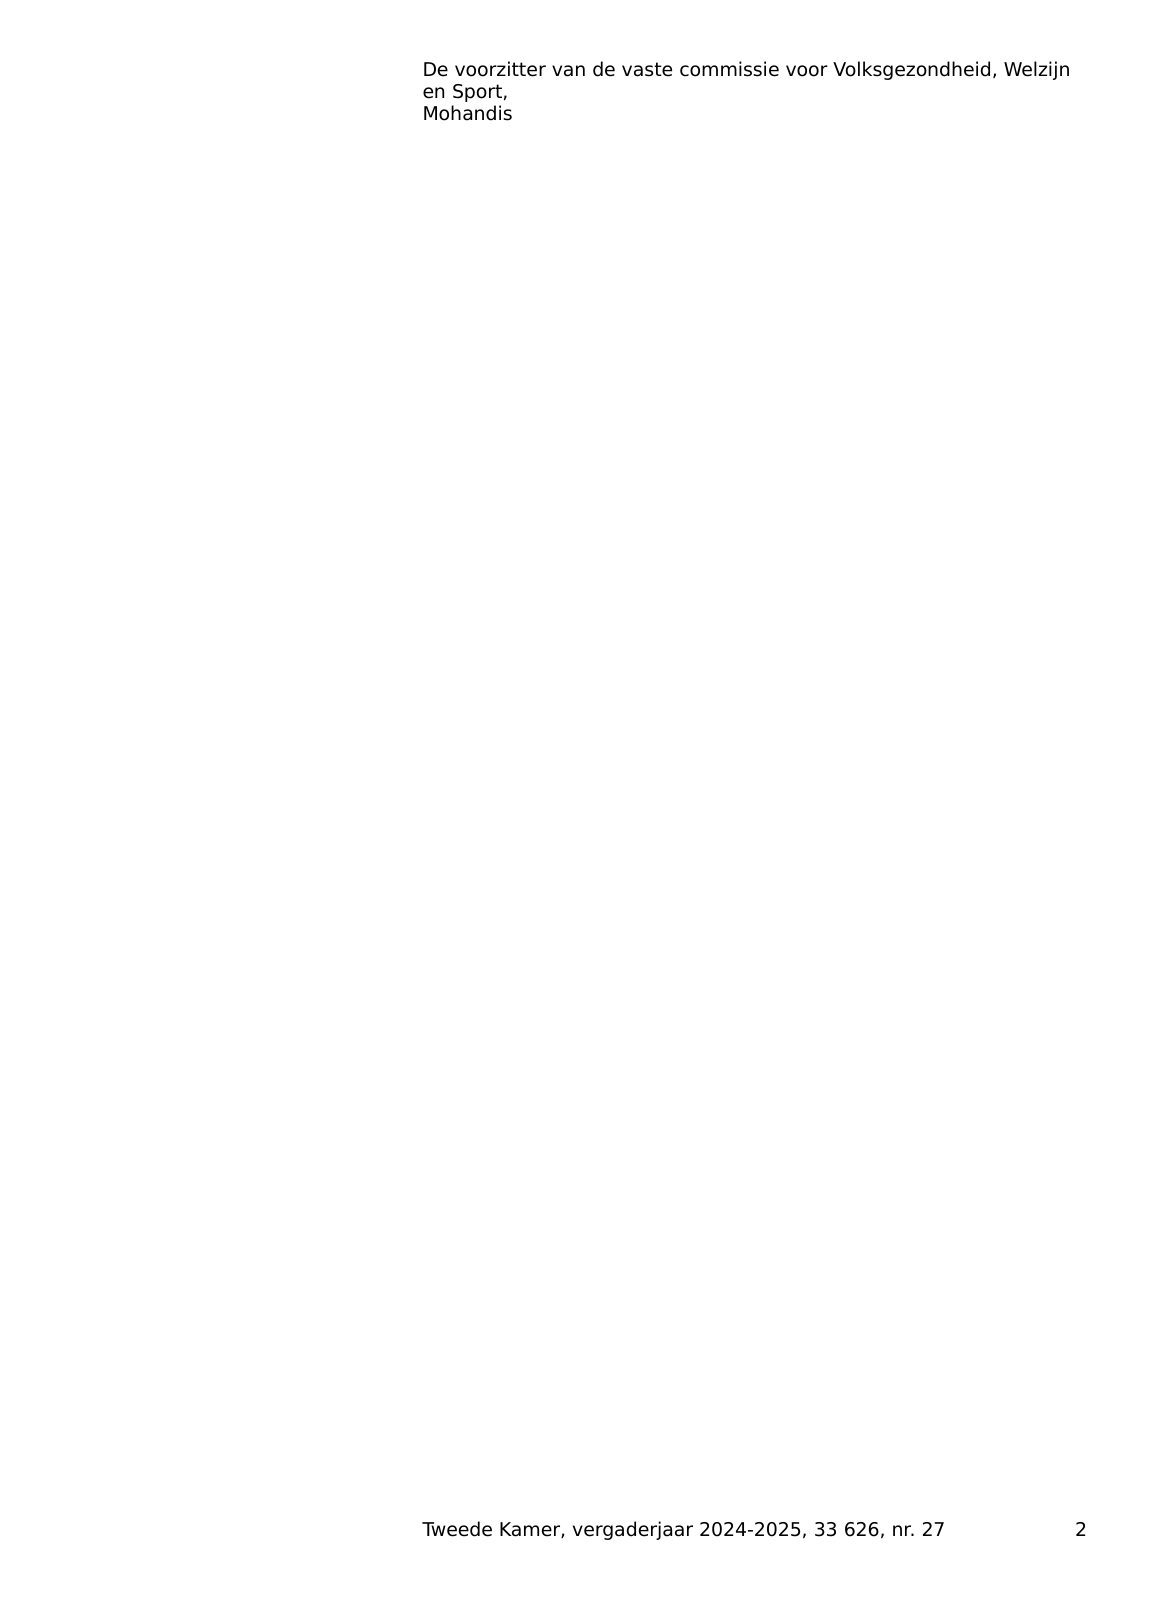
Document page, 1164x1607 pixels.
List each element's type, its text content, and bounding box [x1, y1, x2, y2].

text De voorzitter van de vaste commissie voor Volksgezondheid, Welzijn en Sport, Mohandis [422, 59, 1087, 125]
